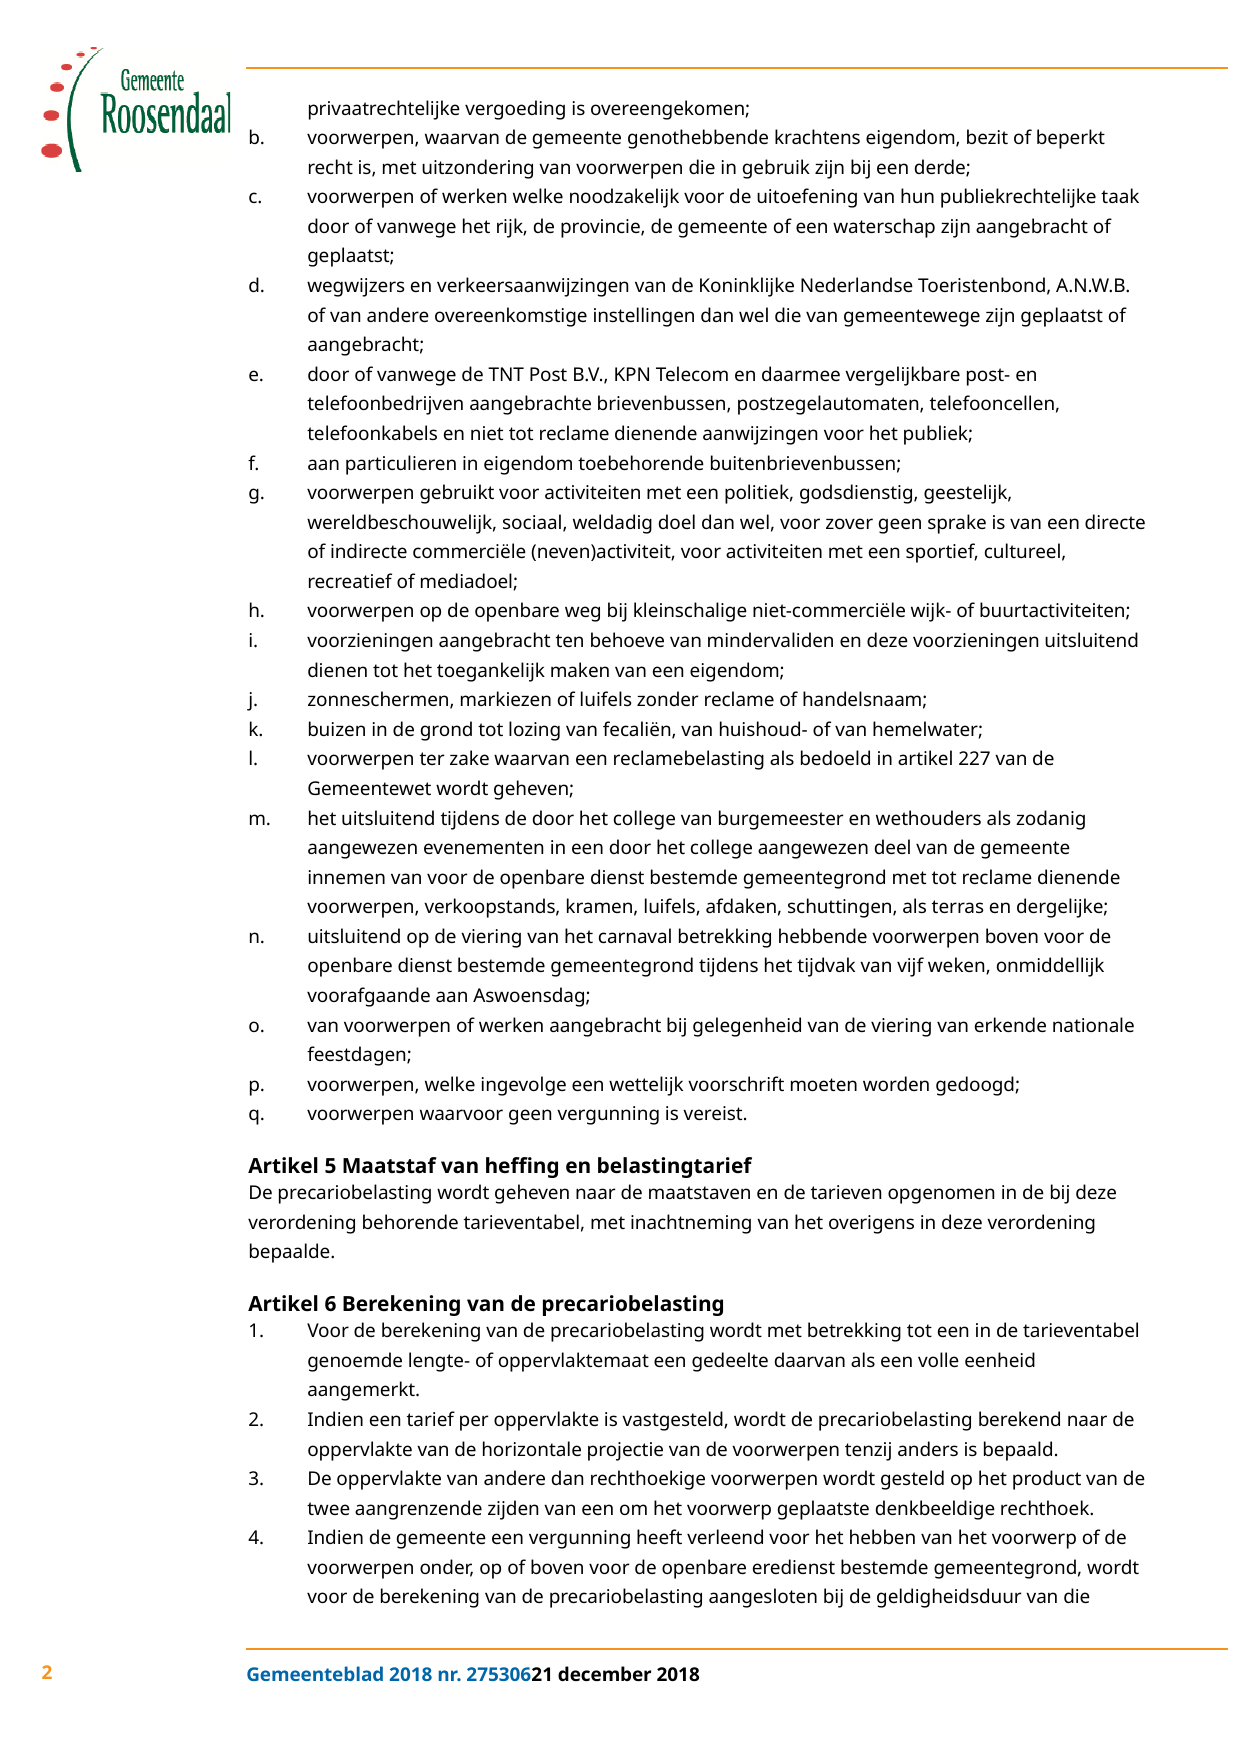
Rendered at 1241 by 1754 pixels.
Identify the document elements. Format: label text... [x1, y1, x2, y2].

list het uitsluitend tijdens de door het college van burgemeester en wethouders als zodanig aangewezen evenementen in een door het college aangewezen deel van de gemeente innemen van voor de openbare dienst bestemde gemeentegrond met tot reclame dienende voorwerpen, verkoopstands, kramen, luifels, afdaken, schuttingen, als terras en dergelijke; [248, 805, 1152, 919]
list Indien een tarief per oppervlakte is vastgesteld, wordt de precariobelasting berekend naar de oppervlakte van de horizontale projectie van de voorwerpen tenzij anders is bepaald. [248, 1406, 1152, 1462]
list voorzieningen aangebracht ten behoeve van mindervaliden en deze voorzieningen uitsluitend dienen tot het toegankelijk maken van een eigendom; [248, 627, 1152, 683]
text Artikel 5 Maatstaf van heffing en belastingtarief [248, 1151, 1152, 1179]
text Artikel 6 Berekening van de precariobelasting [248, 1289, 1152, 1317]
list zonneschermen, markiezen of luifels zonder reclame of handelsnaam; [248, 686, 1152, 712]
list voorwerpen gebruikt voor activiteiten met een politiek, godsdienstig, geestelijk, wereldbeschouwelijk, sociaal, weldadig doel dan wel, voor zover geen sprake is van een directe of indirecte commerciële (neven)activiteit, voor activiteiten met een sportief, cultureel, recreatief of mediadoel; [248, 479, 1152, 594]
list door of vanwege de TNT Post B.V., KPN Telecom en daarmee vergelijkbare post- en telefoonbedrijven aangebrachte brievenbussen, postzegelautomaten, telefooncellen, telefoonkabels en niet tot reclame dienende aanwijzingen voor het publiek; [248, 361, 1152, 446]
list voorwerpen ter zake waarvan een reclamebelasting als bedoeld in artikel 227 van de Gemeentewet wordt geheven; [248, 746, 1152, 801]
list voorwerpen, waarvan de gemeente genothebbende krachtens eigendom, bezit of beperkt recht is, met uitzondering van voorwerpen die in gebruik zijn bij een derde; [248, 124, 1152, 180]
list voorwerpen op de openbare weg bij kleinschalige niet-commerciële wijk- of buurtactiviteiten; [248, 598, 1152, 623]
list van voorwerpen of werken aangebracht bij gelegenheid van de viering van erkende nationale feestdagen; [248, 1012, 1152, 1067]
list Indien de gemeente een vergunning heeft verleend voor het hebben van het voorwerp of de voorwerpen onder, op of boven voor de openbare eredienst bestemde gemeentegrond, wordt voor de berekening van de precariobelasting aangesloten bij de geldigheidsduur van die [248, 1524, 1152, 1609]
list voorwerpen waarvoor geen vergunning is vereist. [248, 1101, 1152, 1126]
list wegwijzers en verkeersaanwijzingen van de Koninklijke Nederlandse Toeristenbond, A.N.W.B. of van andere overeenkomstige instellingen dan wel die van gemeentewege zijn geplaatst of aangebracht; [248, 272, 1152, 357]
list voorwerpen, welke ingevolge een wettelijk voorschrift moeten worden gedoogd; [248, 1071, 1152, 1097]
list buizen in de grond tot lozing van fecaliën, van huishoud- of van hemelwater; [248, 716, 1152, 742]
list voorwerpen of werken welke noodzakelijk voor de uitoefening van hun publiekrechtelijke taak door of vanwege het rijk, de provincie, de gemeente of een waterschap zijn aangebracht of geplaatst; [248, 183, 1152, 268]
text De precariobelasting wordt geheven naar de maatstaven en de tarieven opgenomen in de bij deze verordening behorende tarieventabel, met inachtneming van het overigens in deze verordening bepaalde. [248, 1179, 1152, 1264]
list Voor de berekening van de precariobelasting wordt met betrekking tot een in de tarieventabel genoemde lengte- of oppervlaktemaat een gedeelte daarvan als een volle eenheid aangemerkt. [248, 1317, 1152, 1402]
list aan particulieren in eigendom toebehorende buitenbrievenbussen; [248, 450, 1152, 476]
list De oppervlakte van andere dan rechthoekige voorwerpen wordt gesteld op het product van de twee aangrenzende zijden van een om het voorwerp geplaatste denkbeeldige rechthoek. [248, 1465, 1152, 1521]
list uitsluitend op de viering van het carnaval betrekking hebbende voorwerpen boven voor de openbare dienst bestemde gemeentegrond tijdens het tijdvak van vijf weken, onmiddellijk voorafgaande aan Aswoensdag; [248, 923, 1152, 1008]
picture [41, 47, 231, 172]
list privaatrechtelijke vergoeding is overeengekomen; [248, 95, 1152, 121]
